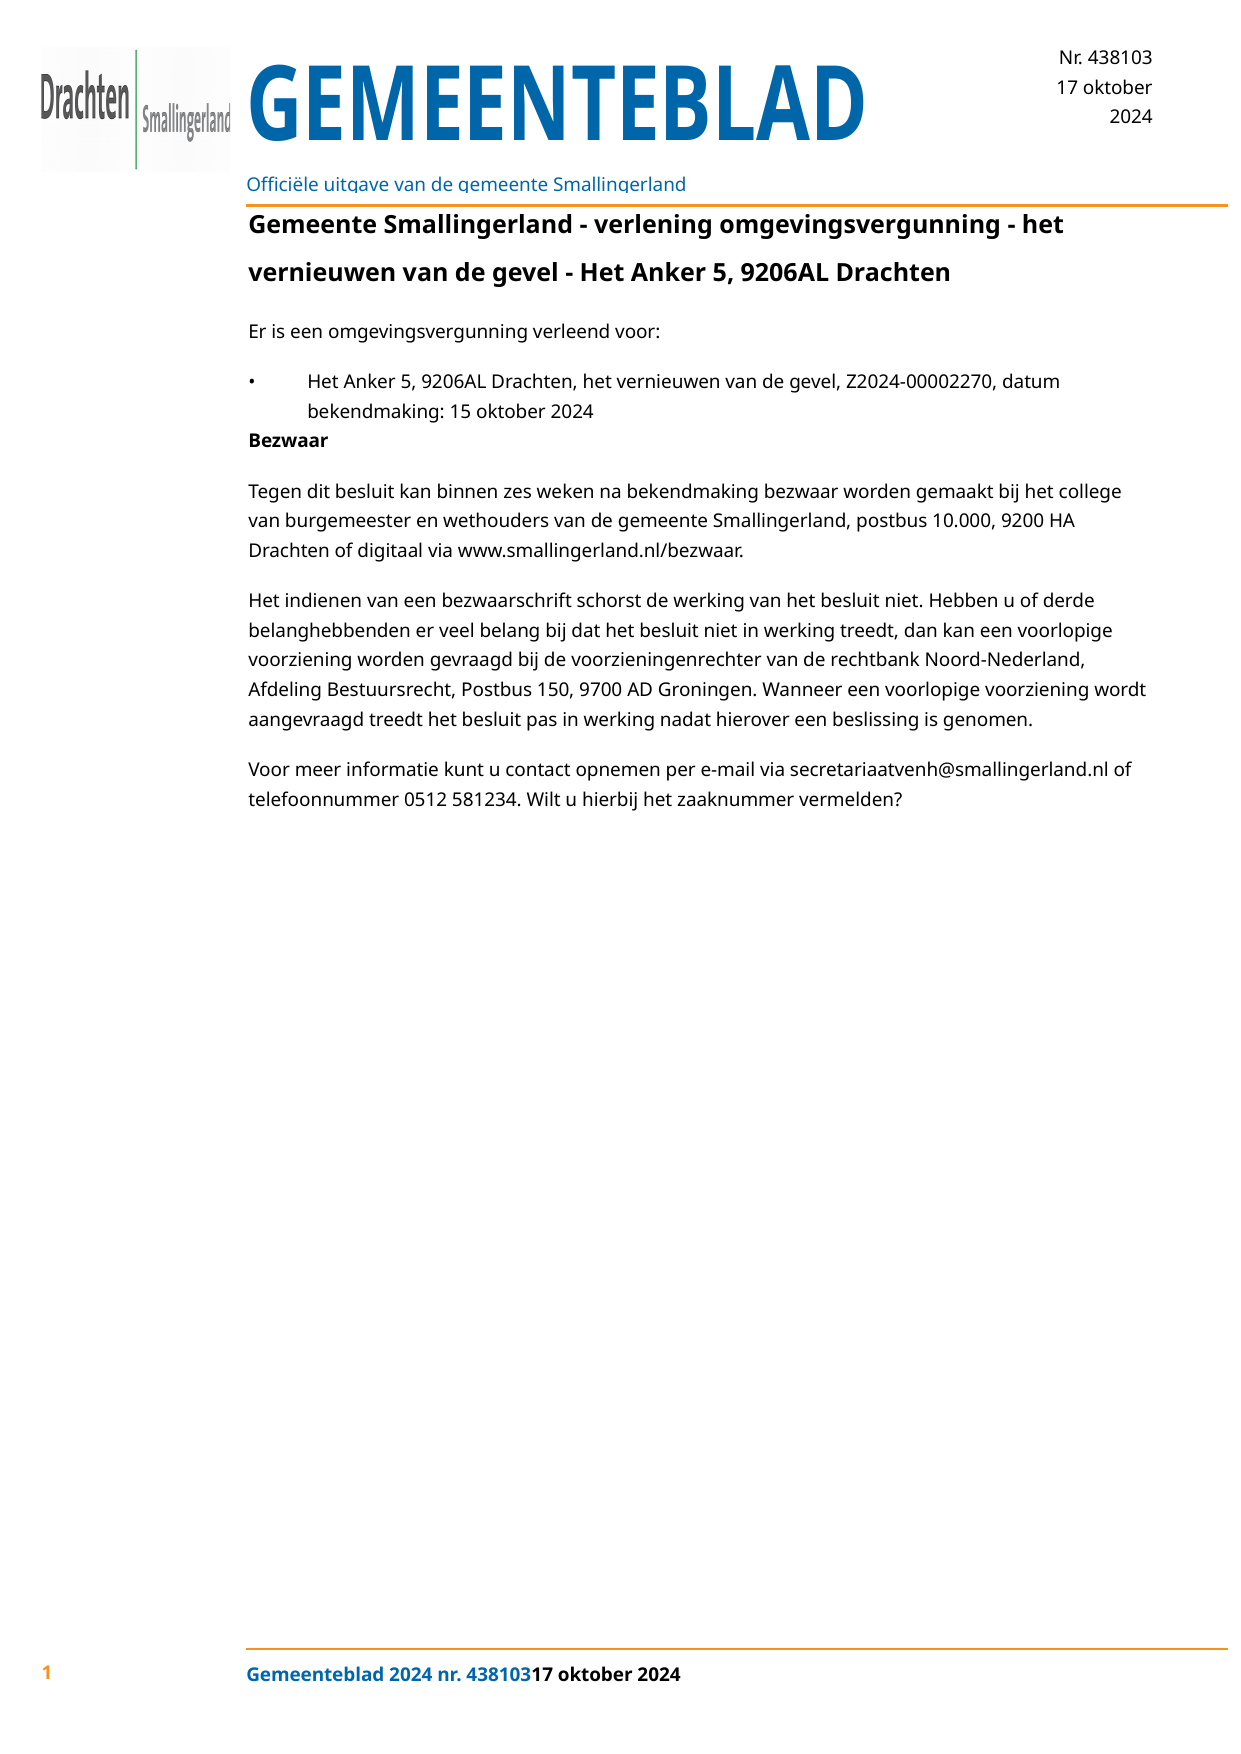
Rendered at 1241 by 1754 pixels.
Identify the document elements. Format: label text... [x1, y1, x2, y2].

list Het Anker 5, 9206AL Drachten, het vernieuwen van de gevel, Z2024-00002270, datum bekendmaking: 15 oktober 2024 [248, 368, 1152, 424]
text Bezwaar [248, 427, 1152, 453]
text Het indienen van een bezwaarschrift schorst de werking van het besluit niet. Hebben u of derde belanghebbenden er veel belang bij dat het besluit niet in werking treedt, dan kan een voorlopige voorziening worden gevraagd bij de voorzieningenrechter van de rechtbank Noord-Nederland, Afdeling Bestuursrecht, Postbus 150, 9700 AD Groningen. Wanneer een voorlopige voorziening wordt aangevraagd treedt het besluit pas in werking nadat hierover een beslissing is genomen. [248, 587, 1152, 732]
text Voor meer informatie kunt u contact opnemen per e-mail via secretariaatvenh@smallingerland.nl of telefoonnummer 0512 581234. Wilt u hierbij het zaaknummer vermelden? [248, 756, 1152, 812]
text Er is een omgevingsvergunning verleend voor: [248, 318, 1152, 344]
text Tegen dit besluit kan binnen zes weken na bekendmaking bezwaar worden gemaakt bij het college van burgemeester en wethouders van de gemeente Smallingerland, postbus 10.000, 9200 HA Drachten of digitaal via www.smallingerland.nl/bezwaar. [248, 478, 1152, 563]
text Gemeente Smallingerland - verlening omgevingsvergunning - het vernieuwen van de gevel - Het Anker 5, 9206AL Drachten [248, 207, 1152, 288]
picture [41, 47, 231, 172]
